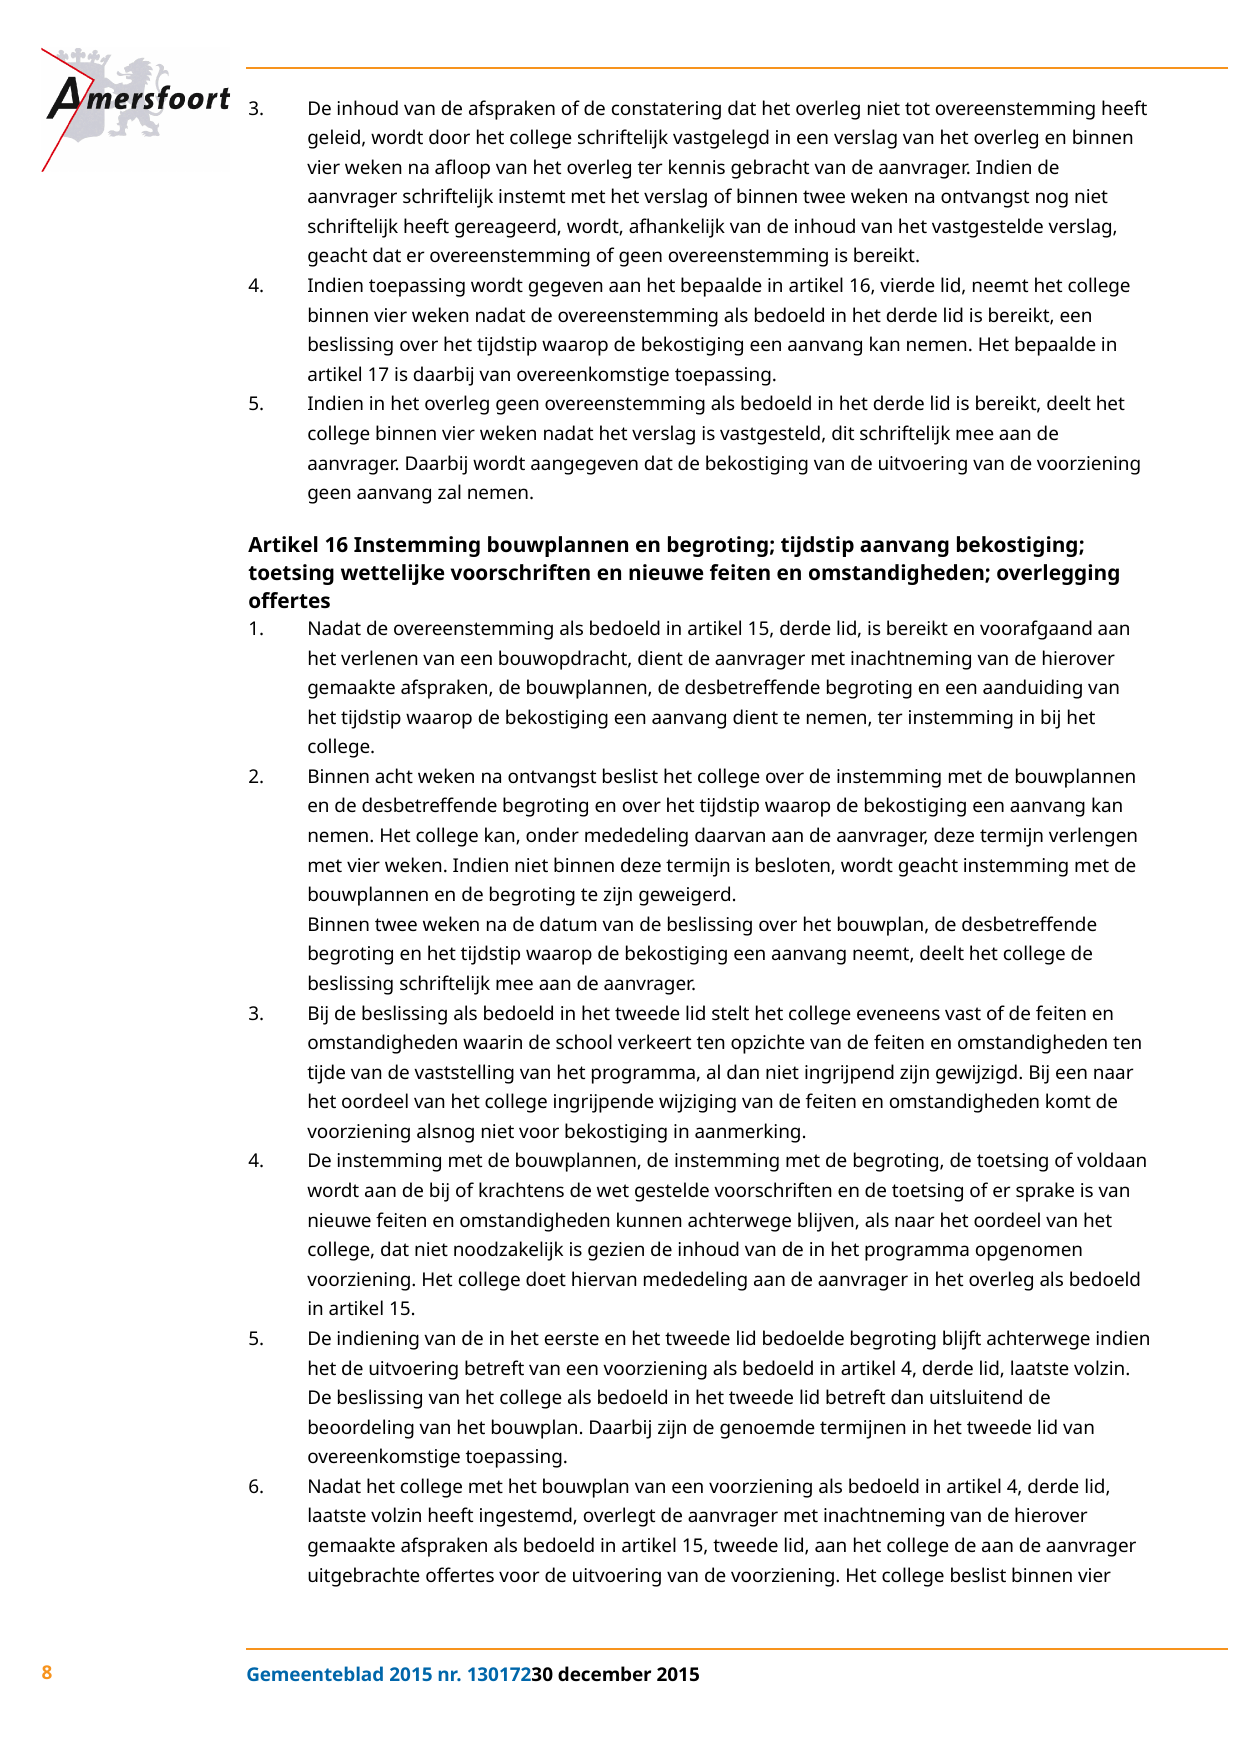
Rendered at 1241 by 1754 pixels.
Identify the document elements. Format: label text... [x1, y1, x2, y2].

list Binnen acht weken na ontvangst beslist het college over de instemming met de bouwplannen en de desbetreffende begroting en over het tijdstip waarop de bekostiging een aanvang kan nemen. Het college kan, onder mededeling daarvan aan de aanvrager, deze termijn verlengen met vier weken. Indien niet binnen deze termijn is besloten, wordt geacht instemming met de bouwplannen en de begroting te zijn geweigerd. [248, 763, 1152, 907]
list Binnen twee weken na de datum van de beslissing over het bouwplan, de desbetreffende begroting en het tijdstip waarop de bekostiging een aanvang neemt, deelt het college de beslissing schriftelijk mee aan de aanvrager. [248, 911, 1152, 996]
text Artikel 16 Instemming bouwplannen en begroting; tijdstip aanvang bekostiging; toetsing wettelijke voorschriften en nieuwe feiten en omstandigheden; overlegging offertes [248, 530, 1152, 615]
list Nadat het college met het bouwplan van een voorziening als bedoeld in artikel 4, derde lid, laatste volzin heeft ingestemd, overlegt de aanvrager met inachtneming van de hierover gemaakte afspraken als bedoeld in artikel 15, tweede lid, aan het college de aan de aanvrager uitgebrachte offertes voor de uitvoering van de voorziening. Het college beslist binnen vier [248, 1473, 1152, 1587]
list Indien toepassing wordt gegeven aan het bepaalde in artikel 16, vierde lid, neemt het college binnen vier weken nadat de overeenstemming als bedoeld in het derde lid is bereikt, een beslissing over het tijdstip waarop de bekostiging een aanvang kan nemen. Het bepaalde in artikel 17 is daarbij van overeenkomstige toepassing. [248, 272, 1152, 387]
list De inhoud van de afspraken of de constatering dat het overleg niet tot overeenstemming heeft geleid, wordt door het college schriftelijk vastgelegd in een verslag van het overleg en binnen vier weken na afloop van het overleg ter kennis gebracht van de aanvrager. Indien de aanvrager schriftelijk instemt met het verslag of binnen twee weken na ontvangst nog niet schriftelijk heeft gereageerd, wordt, afhankelijk van de inhoud van het vastgestelde verslag, geacht dat er overeenstemming of geen overeenstemming is bereikt. [248, 95, 1152, 268]
list De beslissing van het college als bedoeld in het tweede lid betreft dan uitsluitend de beoordeling van het bouwplan. Daarbij zijn de genoemde termijnen in het tweede lid van overeenkomstige toepassing. [248, 1384, 1152, 1469]
picture [41, 47, 231, 172]
list De indiening van de in het eerste en het tweede lid bedoelde begroting blijft achterwege indien het de uitvoering betreft van een voorziening als bedoeld in artikel 4, derde lid, laatste volzin. [248, 1325, 1152, 1380]
list Indien in het overleg geen overeenstemming als bedoeld in het derde lid is bereikt, deelt het college binnen vier weken nadat het verslag is vastgesteld, dit schriftelijk mee aan de aanvrager. Daarbij wordt aangegeven dat de bekostiging van de uitvoering van de voorziening geen aanvang zal nemen. [248, 391, 1152, 505]
list Nadat de overeenstemming als bedoeld in artikel 15, derde lid, is bereikt en voorafgaand aan het verlenen van een bouwopdracht, dient de aanvrager met inachtneming van de hierover gemaakte afspraken, de bouwplannen, de desbetreffende begroting en een aanduiding van het tijdstip waarop de bekostiging een aanvang dient te nemen, ter instemming in bij het college. [248, 615, 1152, 759]
list Bij de beslissing als bedoeld in het tweede lid stelt het college eveneens vast of de feiten en omstandigheden waarin de school verkeert ten opzichte van de feiten en omstandigheden ten tijde van de vaststelling van het programma, al dan niet ingrijpend zijn gewijzigd. Bij een naar het oordeel van het college ingrijpende wijziging van de feiten en omstandigheden komt de voorziening alsnog niet voor bekostiging in aanmerking. [248, 1000, 1152, 1144]
list De instemming met de bouwplannen, de instemming met de begroting, de toetsing of voldaan wordt aan de bij of krachtens de wet gestelde voorschriften en de toetsing of er sprake is van nieuwe feiten en omstandigheden kunnen achterwege blijven, als naar het oordeel van het college, dat niet noodzakelijk is gezien de inhoud van de in het programma opgenomen voorziening. Het college doet hiervan mededeling aan de aanvrager in het overleg als bedoeld in artikel 15. [248, 1148, 1152, 1321]
